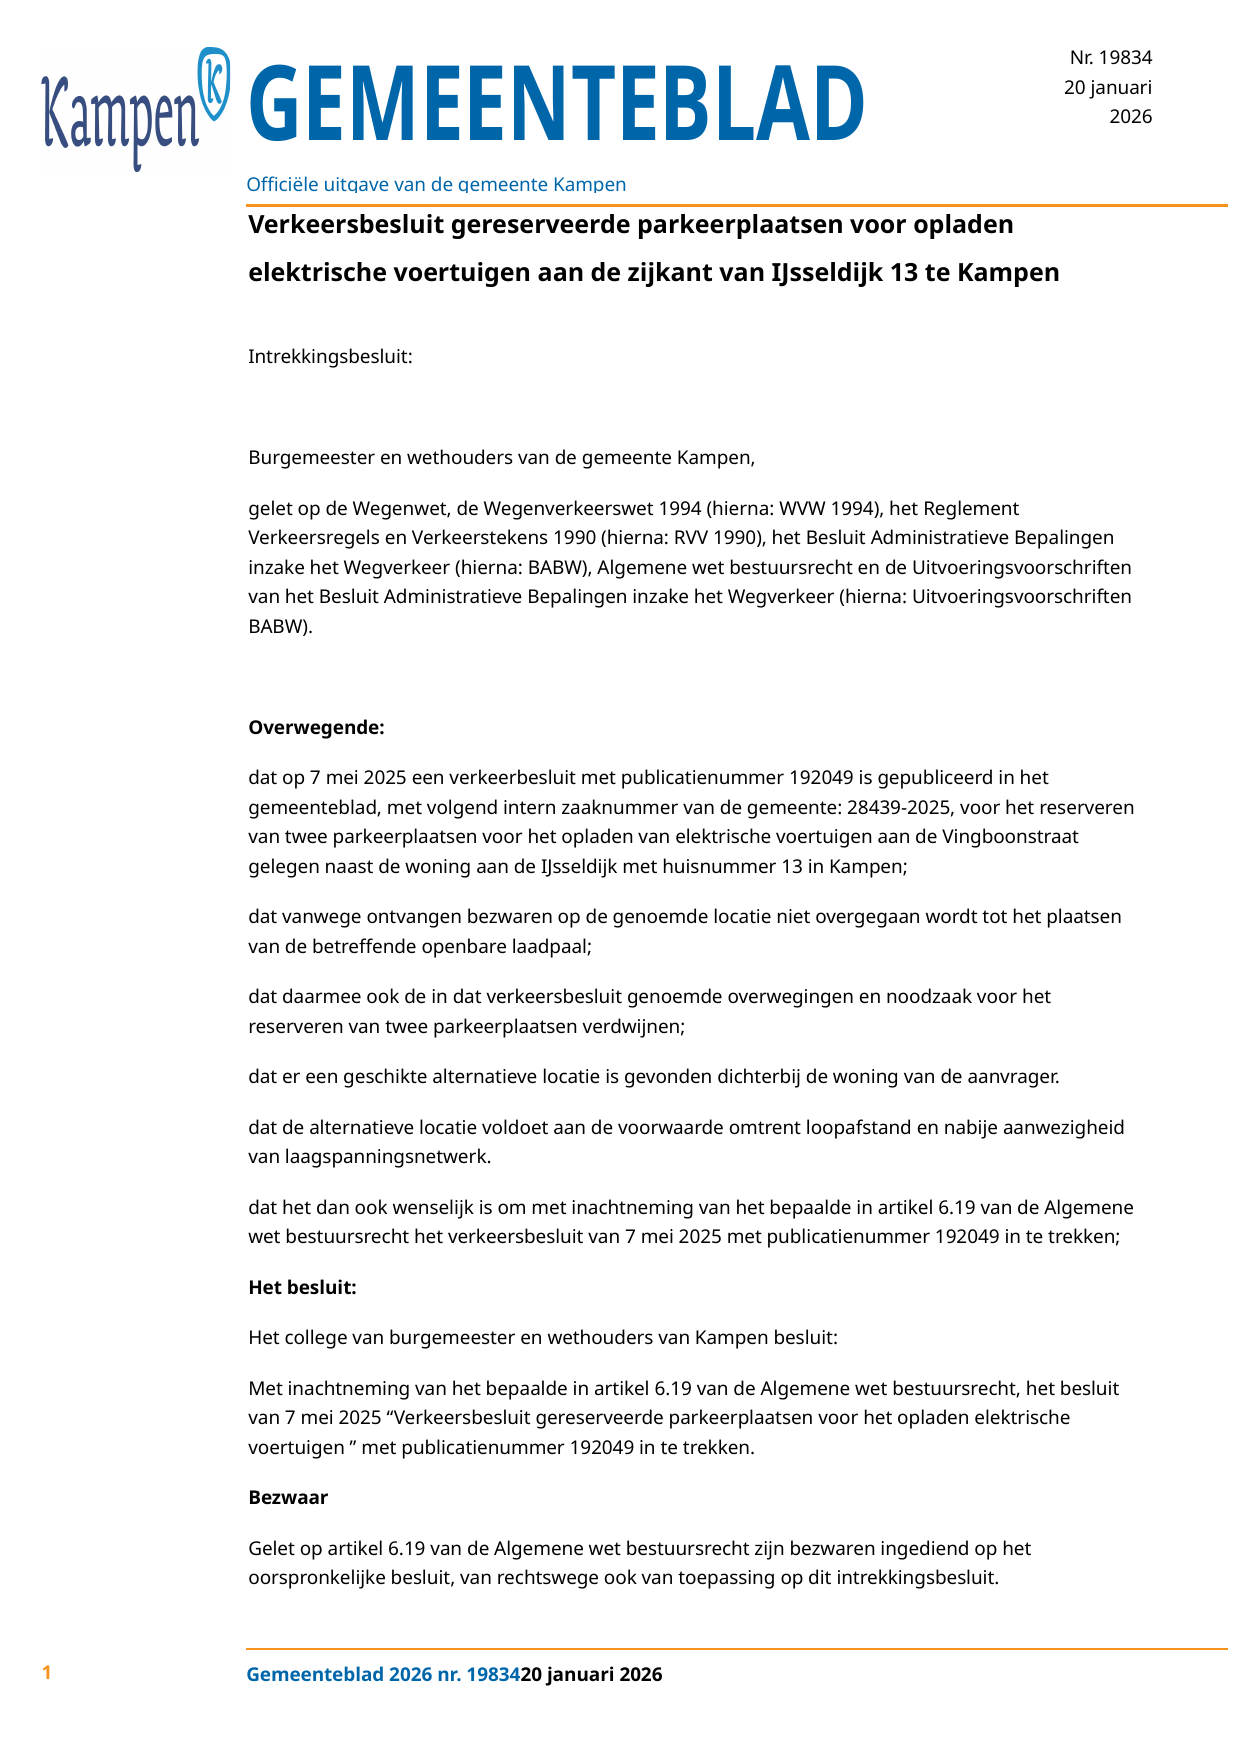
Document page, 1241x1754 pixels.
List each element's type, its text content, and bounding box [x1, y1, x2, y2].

text dat daarmee ook de in dat verkeersbesluit genoemde overwegingen en noodzaak voor het reserveren van twee parkeerplaatsen verdwijnen; [248, 984, 1152, 1039]
text Met inachtneming van het bepaalde in artikel 6.19 van de Algemene wet bestuursrecht, het besluit van 7 mei 2025 “Verkeersbesluit gereserveerde parkeerplaatsen voor het opladen elektrische voertuigen ” met publicatienummer 192049 in te trekken. [248, 1375, 1152, 1460]
text dat er een geschikte alternatieve locatie is gevonden dichterbij de woning van de aanvrager. [248, 1064, 1152, 1089]
text dat vanwege ontvangen bezwaren op de genoemde locatie niet overgegaan wordt tot het plaatsen van de betreffende openbare laadpaal; [248, 904, 1152, 959]
picture [41, 47, 231, 172]
text Overwegende: [248, 714, 1152, 740]
text Intrekkingsbesluit: [248, 344, 1152, 369]
text dat het dan ook wenselijk is om met inachtneming van het bepaalde in artikel 6.19 van de Algemene wet bestuursrecht het verkeersbesluit van 7 mei 2025 met publicatienummer 192049 in te trekken; [248, 1194, 1152, 1249]
text dat op 7 mei 2025 een verkeerbesluit met publicatienummer 192049 is gepubliceerd in het gemeenteblad, met volgend intern zaaknummer van de gemeente: 28439-2025, voor het reserveren van twee parkeerplaatsen voor het opladen van elektrische voertuigen aan de Vingboonstraat gelegen naast de woning aan de IJsseldijk met huisnummer 13 in Kampen; [248, 764, 1152, 879]
text Gelet op artikel 6.19 van de Algemene wet bestuursrecht zijn bezwaren ingediend op het oorspronkelijke besluit, van rechtswege ook van toepassing op dit intrekkingsbesluit. [248, 1535, 1152, 1590]
text dat de alternatieve locatie voldoet aan de voorwaarde omtrent loopafstand en nabije aanwezigheid van laagspanningsnetwerk. [248, 1114, 1152, 1169]
text Bezwaar [248, 1484, 1152, 1510]
text Verkeersbesluit gereserveerde parkeerplaatsen voor opladen elektrische voertuigen aan de zijkant van IJsseldijk 13 te Kampen [248, 207, 1152, 288]
text Het besluit: [248, 1274, 1152, 1300]
text Burgemeester en wethouders van de gemeente Kampen, [248, 444, 1152, 470]
text gelet op de Wegenwet, de Wegenverkeerswet 1994 (hierna: WVW 1994), het Reglement Verkeersregels en Verkeerstekens 1990 (hierna: RVV 1990), het Besluit Administratieve Bepalingen inzake het Wegverkeer (hierna: BABW), Algemene wet bestuursrecht en de Uitvoeringsvoorschriften van het Besluit Administratieve Bepalingen inzake het Wegverkeer (hierna: Uitvoeringsvoorschriften BABW). [248, 495, 1152, 639]
text Het college van burgemeester en wethouders van Kampen besluit: [248, 1324, 1152, 1350]
